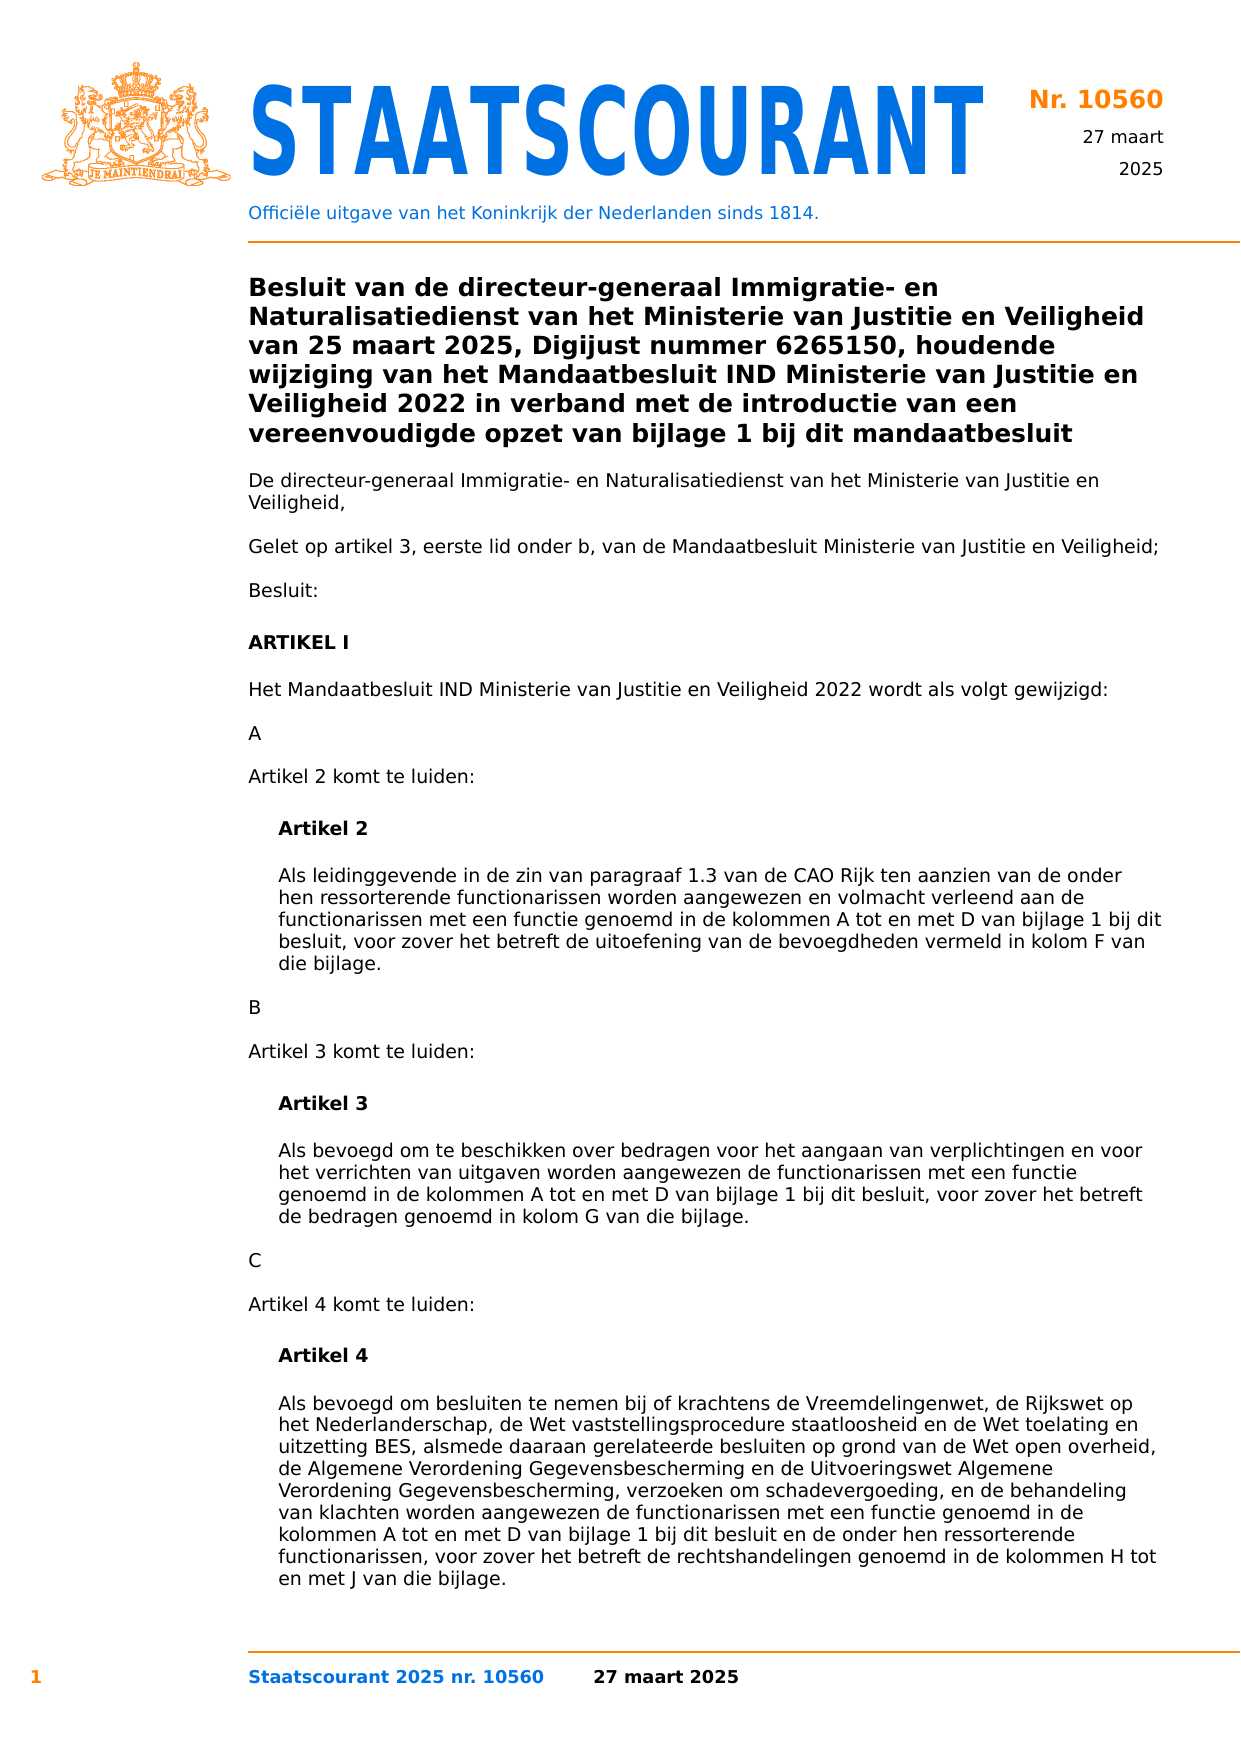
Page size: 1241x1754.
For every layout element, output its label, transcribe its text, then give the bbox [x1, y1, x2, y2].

subtitle Artikel 2 [278, 818, 1163, 840]
picture [41, 62, 231, 186]
subtitle Besluit van de directeur-generaal Immigratie- en Naturalisatiedienst van het Ministerie van Justitie en Veiligheid van 25 maart 2025, Digijust nummer 6265150, houdende wijziging van het Mandaatbesluit IND Ministerie van Justitie en Veiligheid 2022 in verband met de introductie van een vereenvoudigde opzet van bijlage 1 bij dit mandaatbesluit [248, 273, 1163, 448]
text Artikel 2 komt te luiden: [248, 766, 1163, 788]
text Artikel 3 komt te luiden: [248, 1041, 1163, 1063]
subtitle Artikel 4 [278, 1345, 1163, 1367]
table_cell 27 maart [998, 121, 1240, 153]
table_header STAATSCOURANT [248, 62, 998, 203]
text Besluit: [248, 579, 1163, 602]
text B [248, 997, 1163, 1019]
table_header [25, 62, 248, 241]
text Het Mandaatbesluit IND Ministerie van Justitie en Veiligheid 2022 wordt als volgt gewijzigd: [248, 678, 1163, 701]
text Als bevoegd om besluiten te nemen bij of krachtens de Vreemdelingenwet, de Rijkswet op het Nederlanderschap, de Wet vaststellingsprocedure staatloosheid en de Wet toelating en uitzetting BES, alsmede daaraan gerelateerde besluiten op grond van de Wet open overheid, de Algemene Verordening Gegevensbescherming en de Uitvoeringswet Algemene Verordening Gegevensbescherming, verzoeken om schadevergoeding, en de behandeling van klachten worden aangewezen de functionarissen met een functie genoemd in de kolommen A tot en met D van bijlage 1 bij dit besluit en de onder hen ressorterende functionarissen, voor zover het betreft de rechtshandelingen genoemd in de kolommen H tot en met J van die bijlage. [278, 1392, 1163, 1590]
subtitle Artikel 3 [278, 1093, 1163, 1115]
text C [248, 1249, 1163, 1272]
text De directeur-generaal Immigratie- en Naturalisatiedienst van het Ministerie van Justitie en Veiligheid, [248, 470, 1163, 514]
table_cell Officiële uitgave van het Koninkrijk der Nederlanden sinds 1814. [248, 203, 1240, 241]
table_cell 2025 [998, 153, 1240, 203]
text Als bevoegd om te beschikken over bedragen voor het aangaan van verplichtingen en voor het verrichten van uitgaven worden aangewezen de functionarissen met een functie genoemd in de kolommen A tot en met D van bijlage 1 bij dit besluit, voor zover het betreft de bedragen genoemd in kolom G van die bijlage. [278, 1140, 1163, 1228]
text Gelet op artikel 3, eerste lid onder b, van de Mandaatbesluit Ministerie van Justitie en Veiligheid; [248, 536, 1163, 558]
text Als leidinggevende in de zin van paragraaf 1.3 van de CAO Rijk ten aanzien van de onder hen ressorterende functionarissen worden aangewezen en volmacht verleend aan de functionarissen met een functie genoemd in de kolommen A tot en met D van bijlage 1 bij dit besluit, voor zover het betreft de uitoefening van de bevoegdheden vermeld in kolom F van die bijlage. [278, 865, 1163, 975]
table_header Nr. 10560 [998, 62, 1240, 121]
text A [248, 722, 1163, 744]
subtitle ARTIKEL I [248, 632, 1163, 653]
text Artikel 4 komt te luiden: [248, 1293, 1163, 1315]
